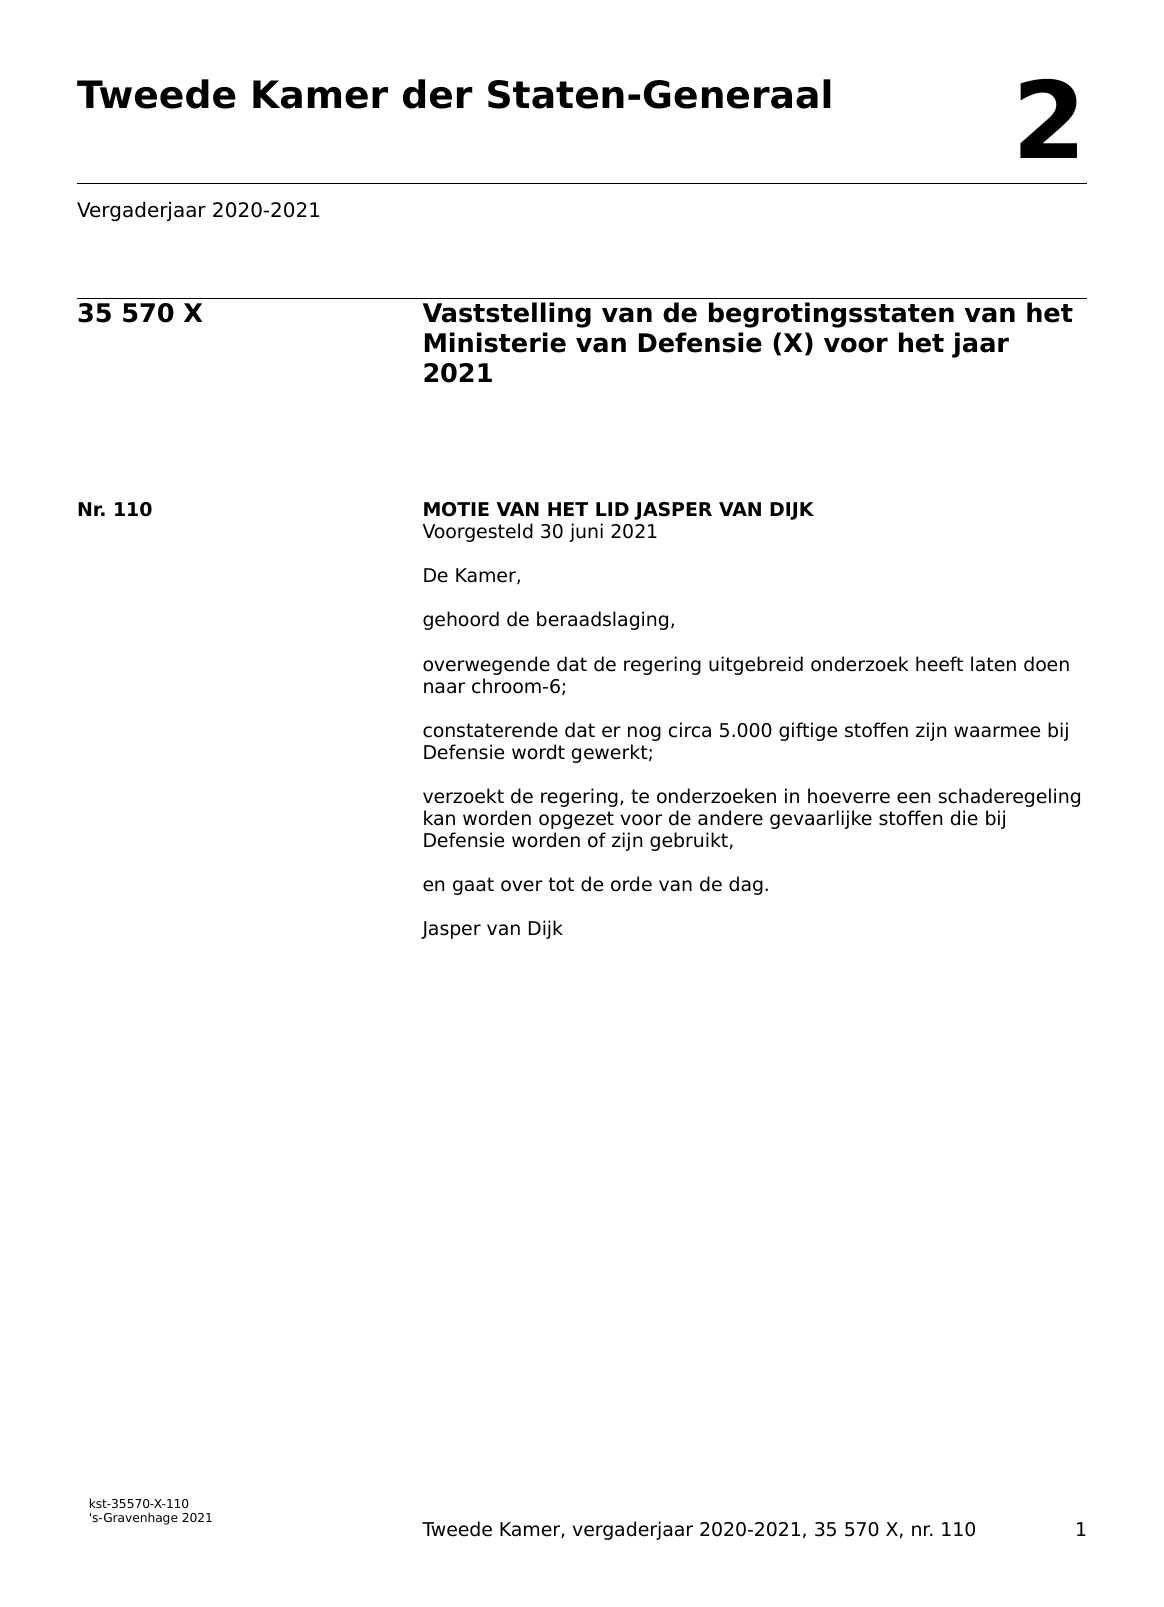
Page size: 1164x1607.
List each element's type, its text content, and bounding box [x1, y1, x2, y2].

text 's-Gravenhage 2021 [88, 1511, 323, 1525]
text gehoord de beraadslaging, [422, 609, 1087, 631]
text verzoekt de regering, te onderzoeken in hoeverre een schaderegeling kan worden opgezet voor de andere gevaarlijke stoffen die bij Defensie worden of zijn gebruikt, [422, 786, 1087, 852]
text Jasper van Dijk [422, 918, 1087, 940]
subtitle 35 570 X Vaststelling van de begrotingsstaten van het Ministerie van Defensie (X) voor het jaar 2021 [77, 299, 1087, 388]
table_cell Vergaderjaar 2020-2021 [77, 184, 1087, 298]
text en gaat over tot de orde van de dag. [422, 874, 1087, 896]
text Voorgesteld 30 juni 2021 [422, 521, 1087, 543]
table_header 2 [886, 59, 1087, 183]
text De Kamer, [422, 565, 1087, 587]
text kst-35570-X-110 [88, 1497, 323, 1511]
subtitle Nr. 110 MOTIE VAN HET LID JASPER VAN DIJK [77, 499, 1087, 521]
text constaterende dat er nog circa 5.000 giftige stoffen zijn waarmee bij Defensie wordt gewerkt; [422, 720, 1087, 764]
text overwegende dat de regering uitgebreid onderzoek heeft laten doen naar chroom-6; [422, 653, 1087, 697]
table_header Tweede Kamer der Staten-Generaal [77, 59, 886, 183]
